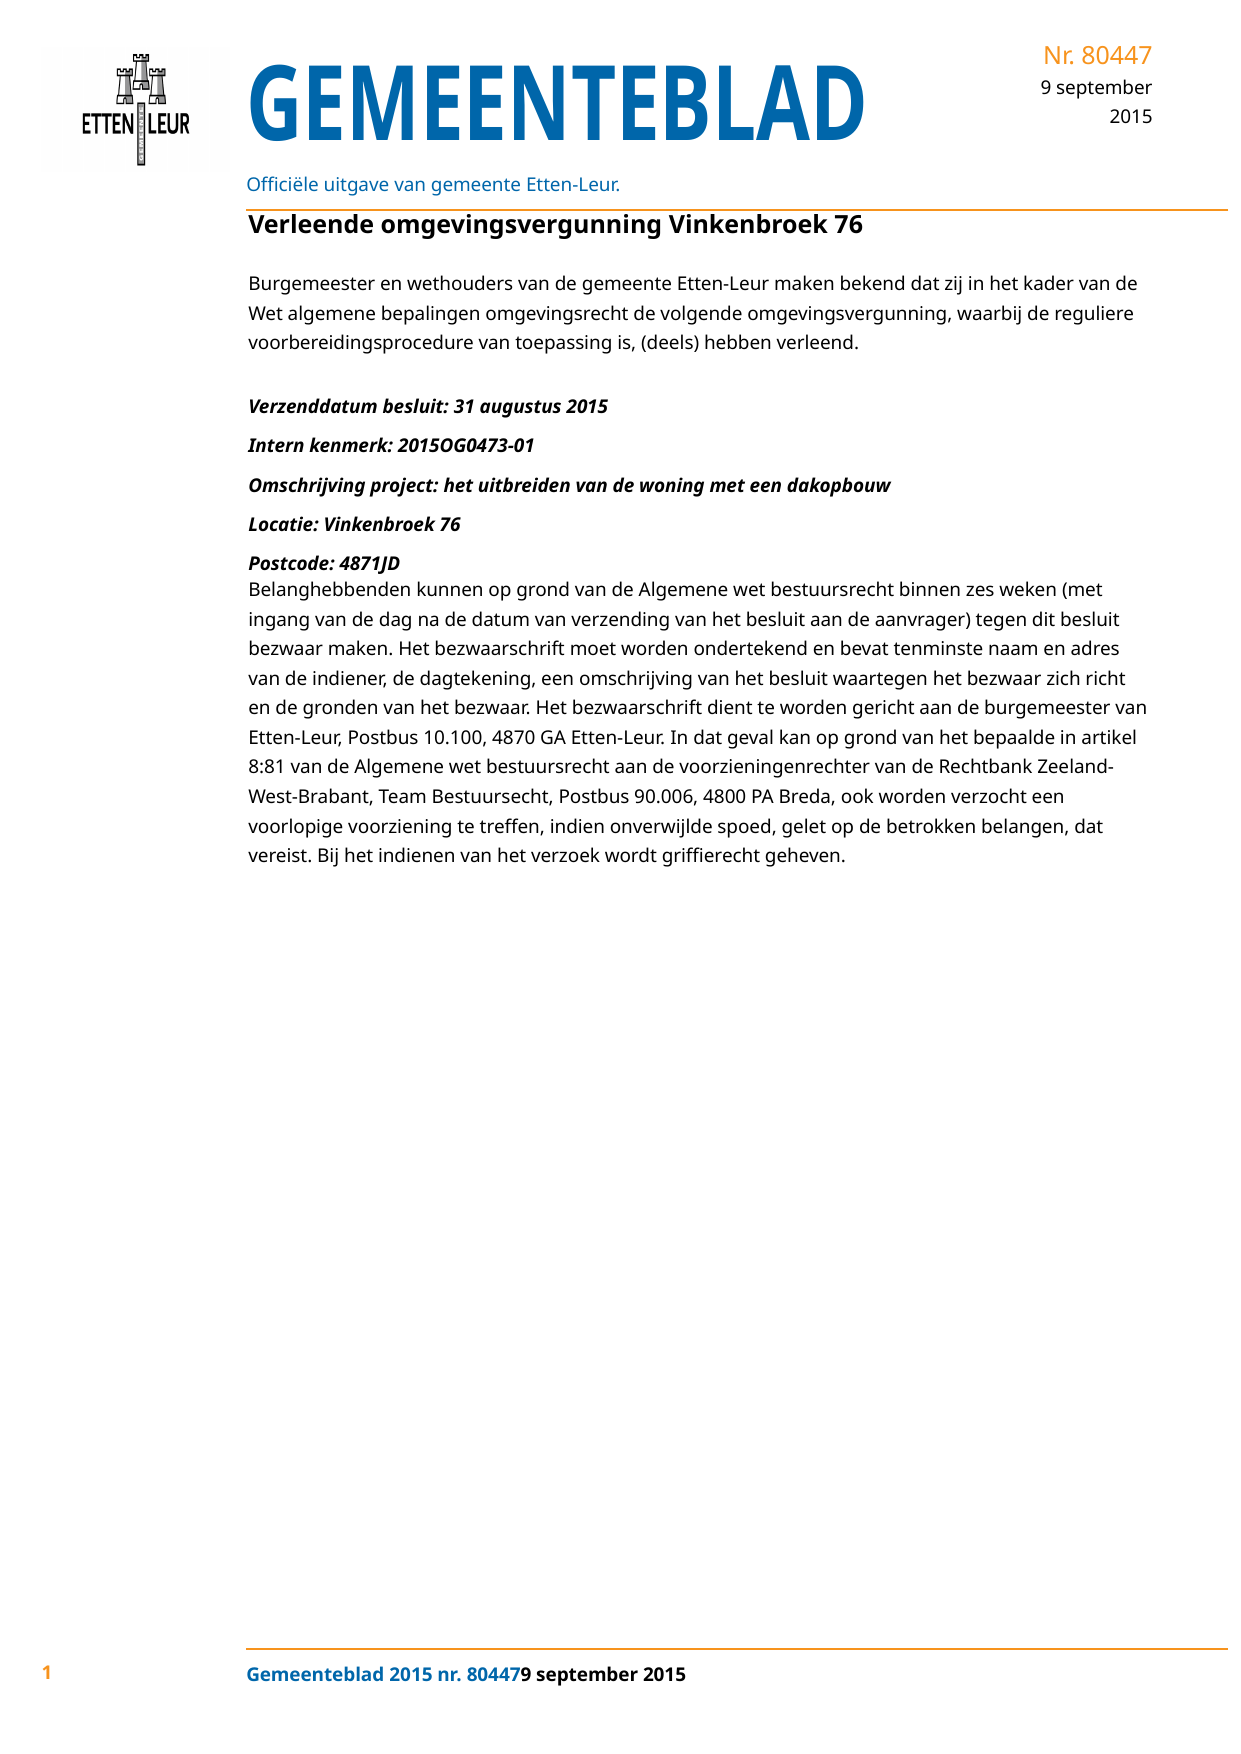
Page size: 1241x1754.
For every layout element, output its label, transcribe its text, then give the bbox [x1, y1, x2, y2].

text Belanghebbenden kunnen op grond van de Algemene wet bestuursrecht binnen zes weken (met ingang van de dag na de datum van verzending van het besluit aan de aanvrager) tegen dit besluit bezwaar maken. Het bezwaarschrift moet worden ondertekend en bevat tenminste naam en adres van de indiener, de dagtekening, een omschrijving van het besluit waartegen het bezwaar zich richt en de gronden van het bezwaar. Het bezwaarschrift dient te worden gericht aan de burgemeester van Etten-Leur, Postbus 10.100, 4870 GA Etten-Leur. In dat geval kan op grond van het bepaalde in artikel 8:81 van de Algemene wet bestuursrecht aan de voorzieningenrechter van de Rechtbank Zeeland-West-Brabant, Team Bestuursecht, Postbus 90.006, 4800 PA Breda, ook worden verzocht een voorlopige voorziening te treffen, indien onverwijlde spoed, gelet op de betrokken belangen, dat vereist. Bij het indienen van het verzoek wordt griffierecht geheven. [248, 576, 1152, 868]
text Postcode: 4871JD [248, 551, 1152, 576]
text Verleende omgevingsvergunning Vinkenbroek 76 [248, 211, 1152, 241]
text Burgemeester en wethouders van de gemeente Etten-Leur maken bekend dat zij in het kader van de Wet algemene bepalingen omgevingsrecht de volgende omgevingsvergunning, waarbij de reguliere voorbereidingsprocedure van toepassing is, (deels) hebben verleend. [248, 270, 1152, 355]
text Intern kenmerk: 2015OG0473-01 [248, 433, 1152, 458]
text Omschrijving project: het uitbreiden van de woning met een dakopbouw [248, 472, 1152, 498]
text Locatie: Vinkenbroek 76 [248, 511, 1152, 537]
picture [41, 47, 231, 172]
text Verzenddatum besluit: 31 augustus 2015 [248, 393, 1152, 419]
